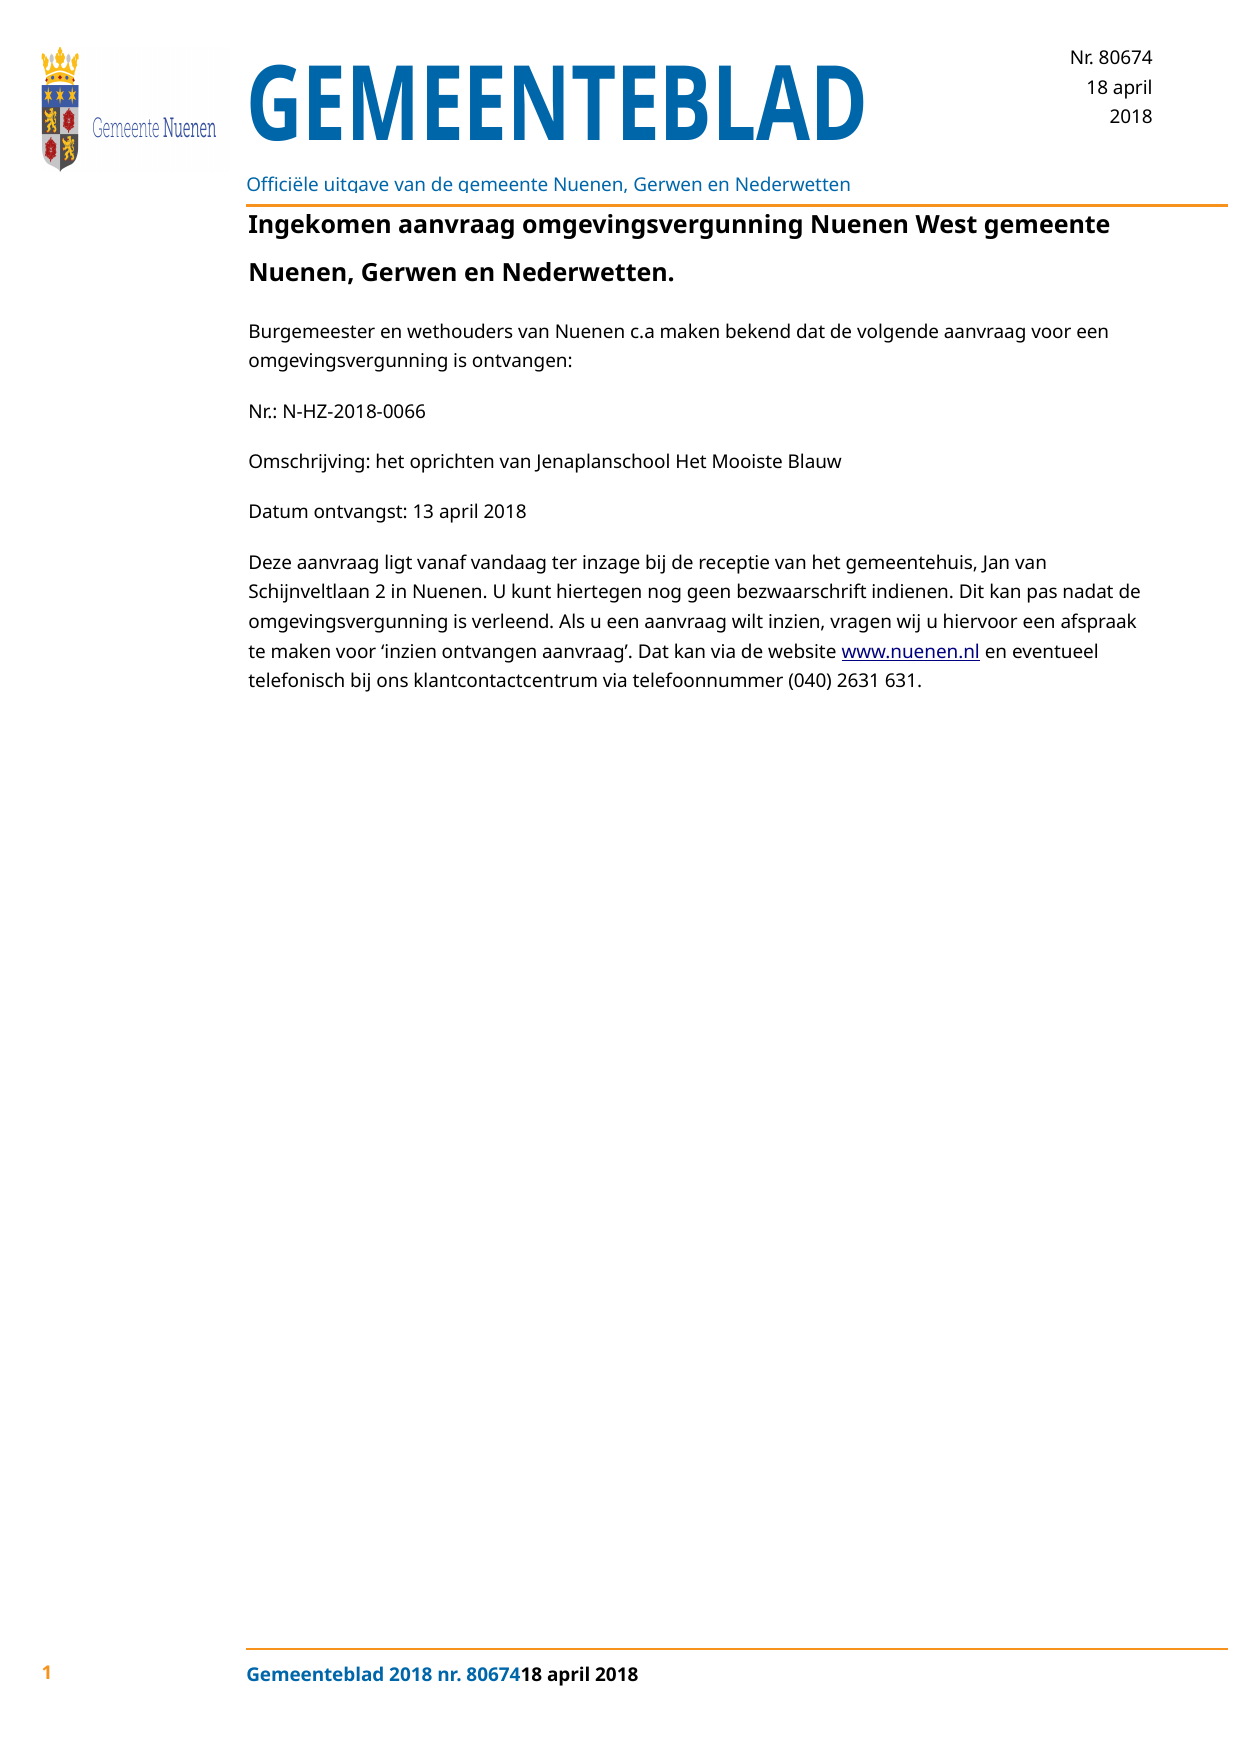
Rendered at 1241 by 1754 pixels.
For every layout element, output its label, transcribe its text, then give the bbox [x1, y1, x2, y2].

text Nr.: N-HZ-2018-0066 [248, 398, 1152, 424]
text Deze aanvraag ligt vanaf vandaag ter inzage bij de receptie van het gemeentehuis, Jan van Schijnveltlaan 2 in Nuenen. U kunt hiertegen nog geen bezwaarschrift indienen. Dit kan pas nadat de omgevingsvergunning is verleend. Als u een aanvraag wilt inzien, vragen wij u hiervoor een afspraak te maken voor ‘inzien ontvangen aanvraag’. Dat kan via de website www.nuenen.nl en eventueel telefonisch bij ons klantcontactcentrum via telefoonnummer (040) 2631 631. [248, 549, 1152, 693]
text Datum ontvangst: 13 april 2018 [248, 499, 1152, 524]
text Ingekomen aanvraag omgevingsvergunning Nuenen West gemeente Nuenen, Gerwen en Nederwetten. [248, 207, 1152, 288]
text Burgemeester en wethouders van Nuenen c.a maken bekend dat de volgende aanvraag voor een omgevingsvergunning is ontvangen: [248, 318, 1152, 373]
picture [41, 47, 231, 172]
text Omschrijving: het oprichten van Jenaplanschool Het Mooiste Blauw [248, 448, 1152, 474]
